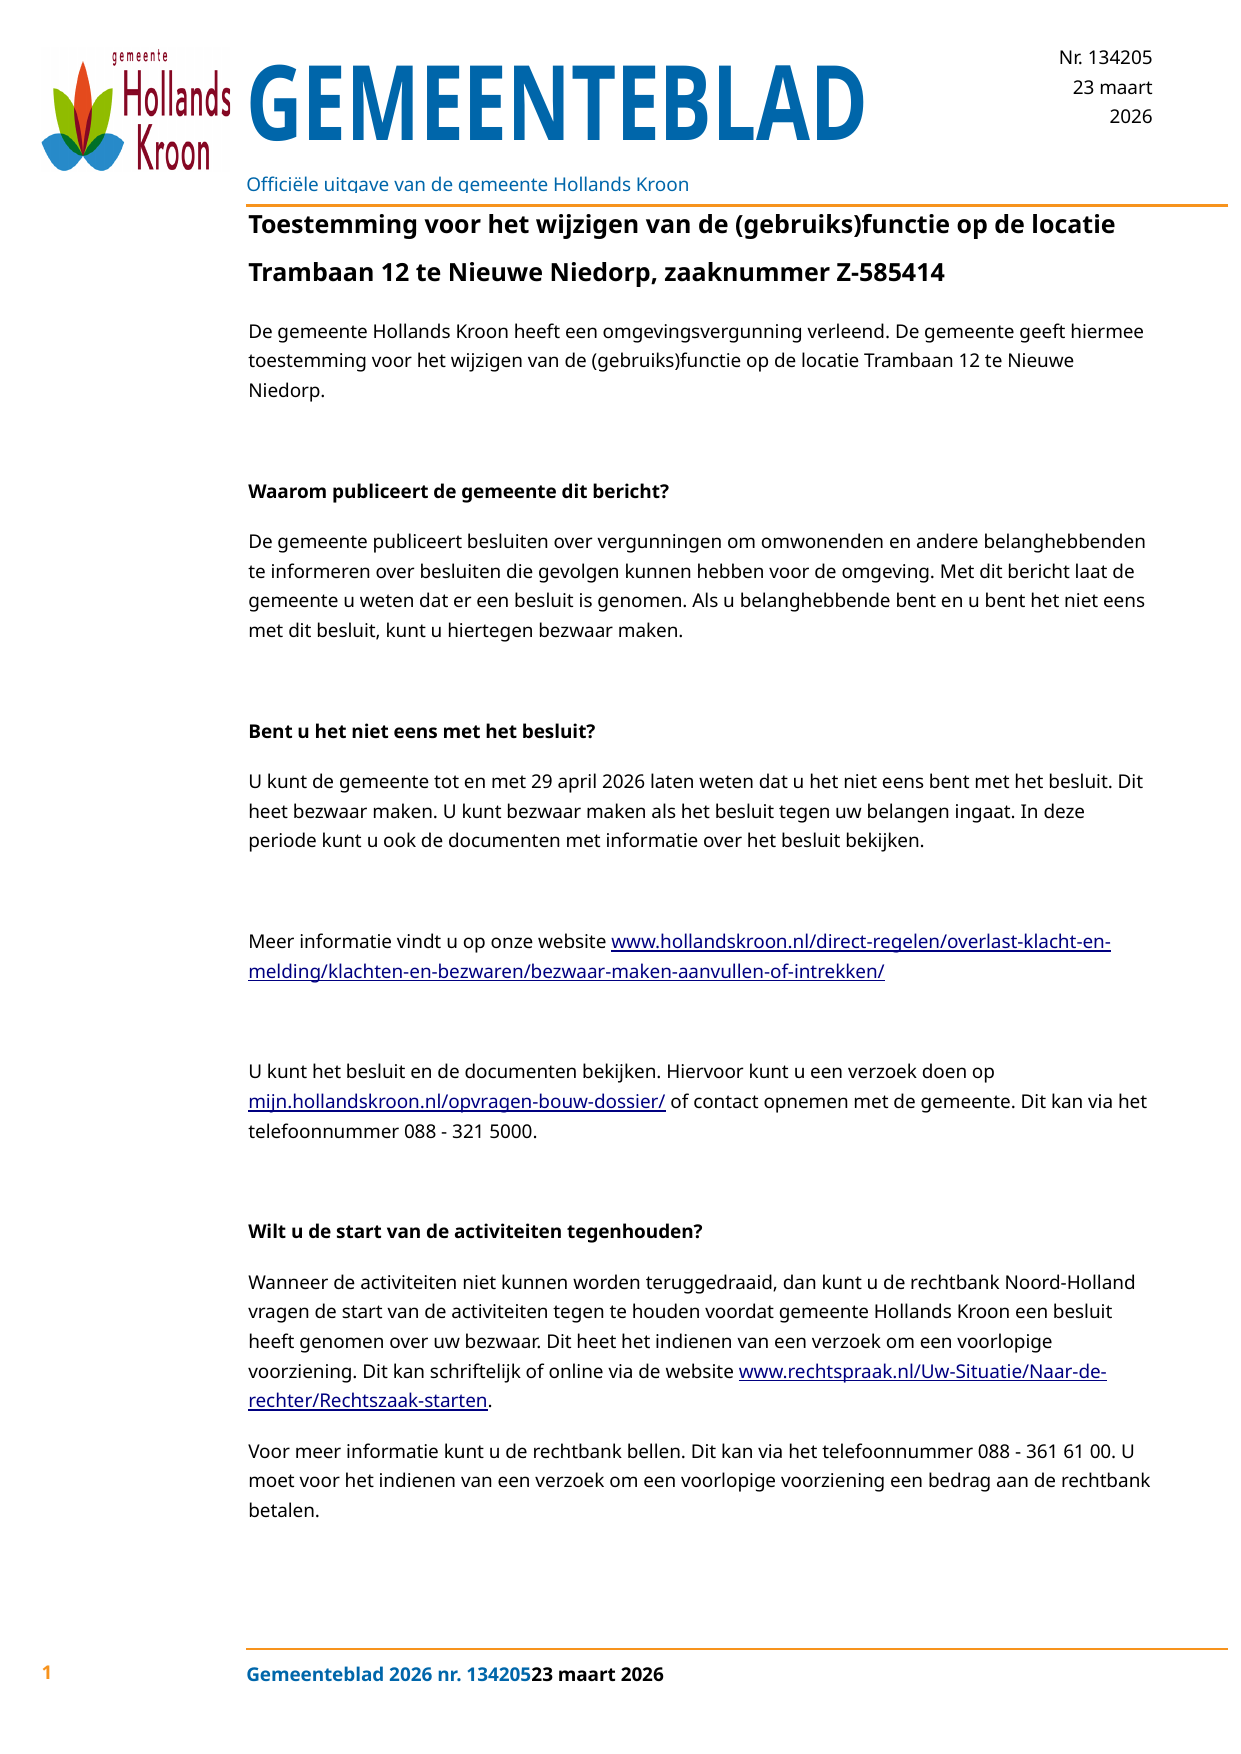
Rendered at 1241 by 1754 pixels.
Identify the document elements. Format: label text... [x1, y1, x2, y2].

text Wilt u de start van de activiteiten tegenhouden? [248, 1219, 1152, 1244]
text Bent u het niet eens met het besluit? [248, 718, 1152, 744]
text De gemeente Hollands Kroon heeft een omgevingsvergunning verleend. De gemeente geeft hiermee toestemming voor het wijzigen van de (gebruiks)functie op de locatie Trambaan 12 te Nieuwe Niedorp. [248, 318, 1152, 403]
text Voor meer informatie kunt u de rechtbank bellen. Dit kan via het telefoonnummer 088 - 361 61 00. U moet voor het indienen van een verzoek om een voorlopige voorziening een bedrag aan de rechtbank betalen. [248, 1438, 1152, 1523]
text Waarom publiceert de gemeente dit bericht? [248, 478, 1152, 504]
picture [41, 47, 231, 172]
text U kunt de gemeente tot en met 29 april 2026 laten weten dat u het niet eens bent met het besluit. Dit heet bezwaar maken. U kunt bezwaar maken als het besluit tegen uw belangen ingaat. In deze periode kunt u ook de documenten met informatie over het besluit bekijken. [248, 768, 1152, 853]
text De gemeente publiceert besluiten over vergunningen om omwonenden en andere belanghebbenden te informeren over besluiten die gevolgen kunnen hebben voor de omgeving. Met dit bericht laat de gemeente u weten dat er een besluit is genomen. Als u belanghebbende bent en u bent het niet eens met dit besluit, kunt u hiertegen bezwaar maken. [248, 528, 1152, 643]
text Wanneer de activiteiten niet kunnen worden teruggedraaid, dan kunt u de rechtbank Noord-Holland vragen de start van de activiteiten tegen te houden voordat gemeente Hollands Kroon een besluit heeft genomen over uw bezwaar. Dit heet het indienen van een verzoek om een voorlopige voorziening. Dit kan schriftelijk of online via de website www.rechtspraak.nl/Uw-Situatie/Naar-de-rechter/Rechtszaak-starten. [248, 1269, 1152, 1413]
text Toestemming voor het wijzigen van de (gebruiks)functie op de locatie Trambaan 12 te Nieuwe Niedorp, zaaknummer Z-585414 [248, 207, 1152, 288]
text Meer informatie vindt u op onze website www.hollandskroon.nl/direct-regelen/overlast-klacht-en-melding/klachten-en-bezwaren/bezwaar-maken-aanvullen-of-intrekken/ [248, 928, 1152, 984]
text U kunt het besluit en de documenten bekijken. Hiervoor kunt u een verzoek doen op mijn.hollandskroon.nl/opvragen-bouw-dossier/ of contact opnemen met de gemeente. Dit kan via het telefoonnummer 088 - 321 5000. [248, 1059, 1152, 1144]
